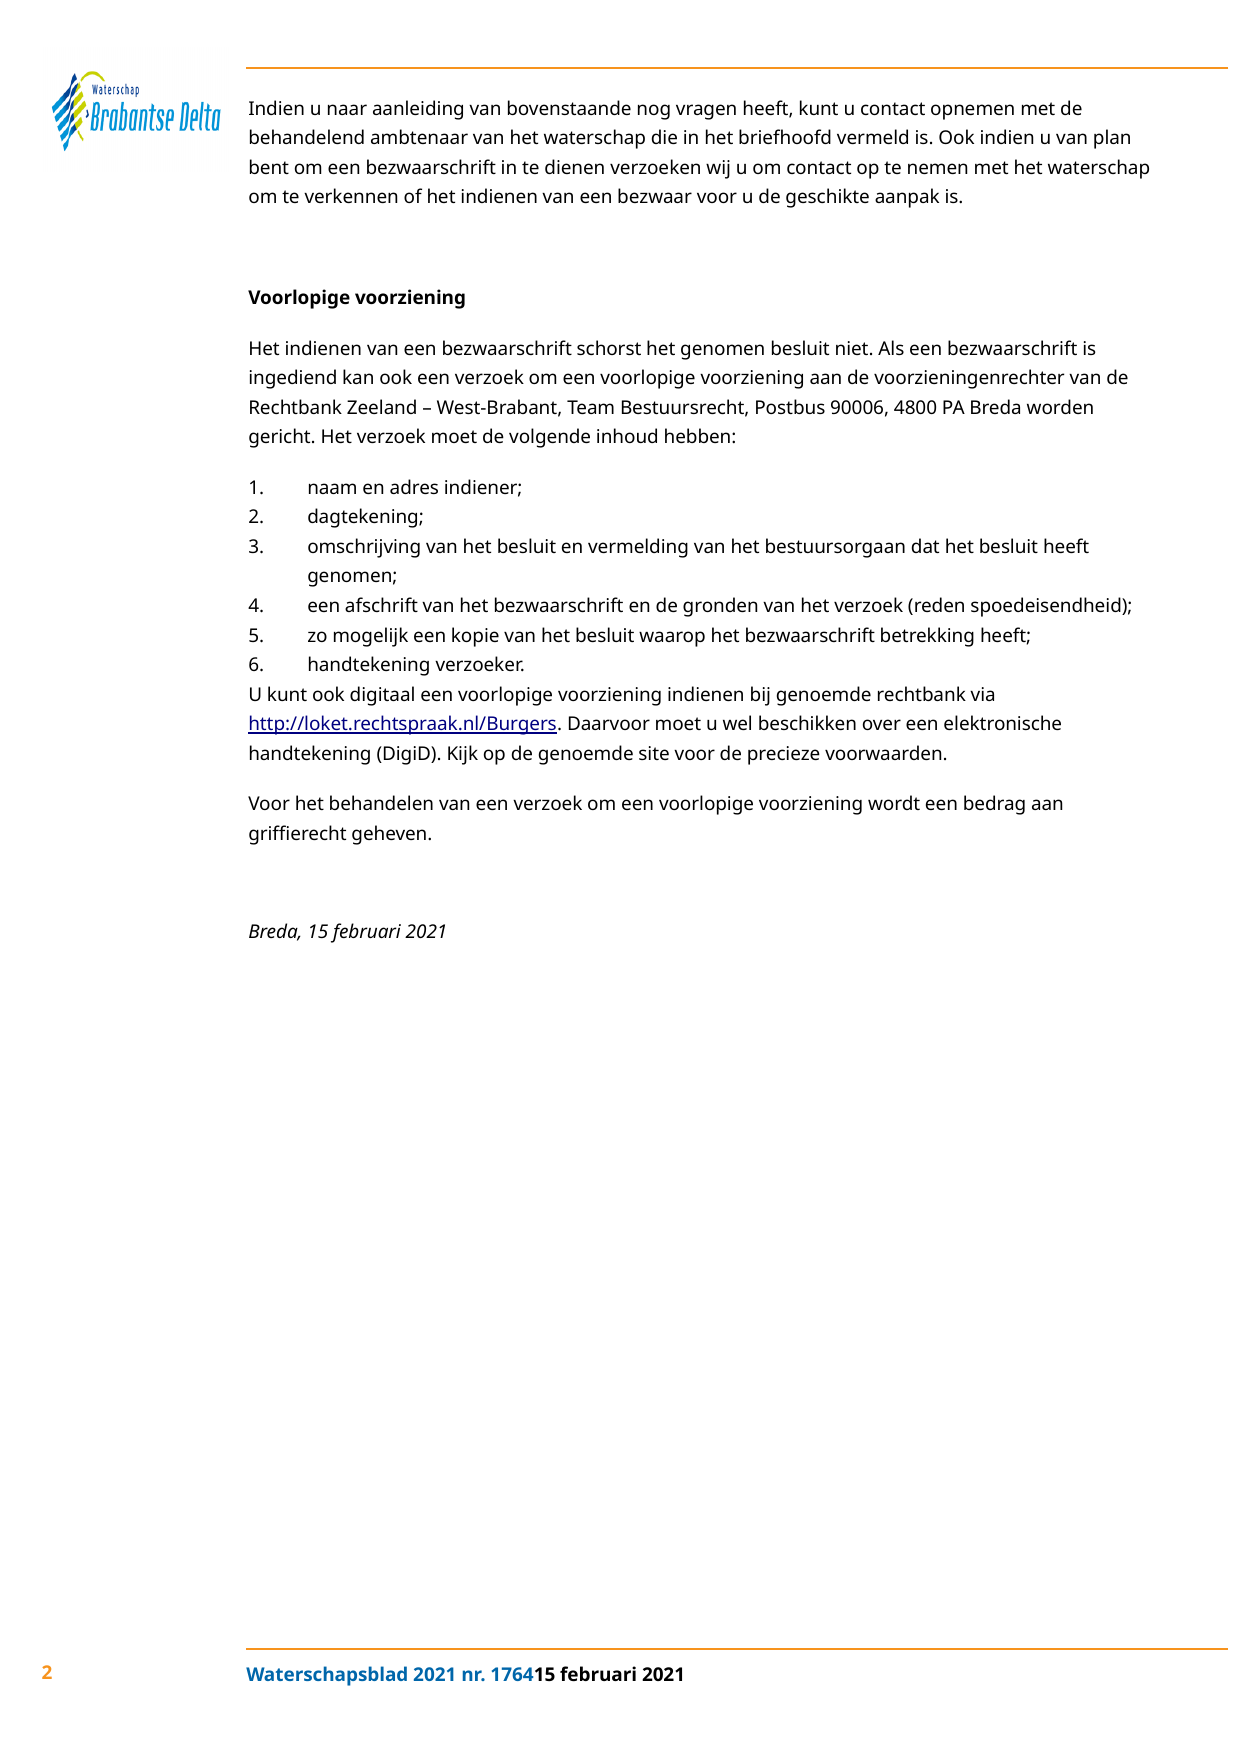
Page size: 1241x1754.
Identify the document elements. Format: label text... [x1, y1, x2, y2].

text Breda, 15 februari 2021 [248, 918, 1152, 944]
text Het indienen van een bezwaarschrift schorst het genomen besluit niet. Als een bezwaarschrift is ingediend kan ook een verzoek om een voorlopige voorziening aan de voorzieningenrechter van de Rechtbank Zeeland – West-Brabant, Team Bestuursrecht, Postbus 90006, 4800 PA Breda worden gericht. Het verzoek moet de volgende inhoud hebben: [248, 335, 1152, 449]
text Voorlopige voorziening [248, 284, 1152, 310]
text U kunt ook digitaal een voorlopige voorziening indienen bij genoemde rechtbank via http://loket.rechtspraak.nl/Burgers. Daarvoor moet u wel beschikken over een elektronische handtekening (DigiD). Kijk op de genoemde site voor de precieze voorwaarden. [248, 681, 1152, 766]
list omschrijving van het besluit en vermelding van het bestuursorgaan dat het besluit heeft genomen; [248, 533, 1152, 588]
text Voor het behandelen van een verzoek om een voorlopige voorziening wordt een bedrag aan griffierecht geheven. [248, 791, 1152, 846]
list naam en adres indiener; [248, 474, 1152, 500]
list zo mogelijk een kopie van het besluit waarop het bezwaarschrift betrekking heeft; [248, 622, 1152, 648]
list een afschrift van het bezwaarschrift en de gronden van het verzoek (reden spoedeisendheid); [248, 592, 1152, 618]
list handtekening verzoeker. [248, 651, 1152, 677]
list dagtekening; [248, 503, 1152, 529]
picture [41, 47, 231, 172]
text Indien u naar aanleiding van bovenstaande nog vragen heeft, kunt u contact opnemen met de behandelend ambtenaar van het waterschap die in het briefhoofd vermeld is. Ook indien u van plan bent om een bezwaarschrift in te dienen verzoeken wij u om contact op te nemen met het waterschap om te verkennen of het indienen van een bezwaar voor u de geschikte aanpak is. [248, 95, 1152, 209]
